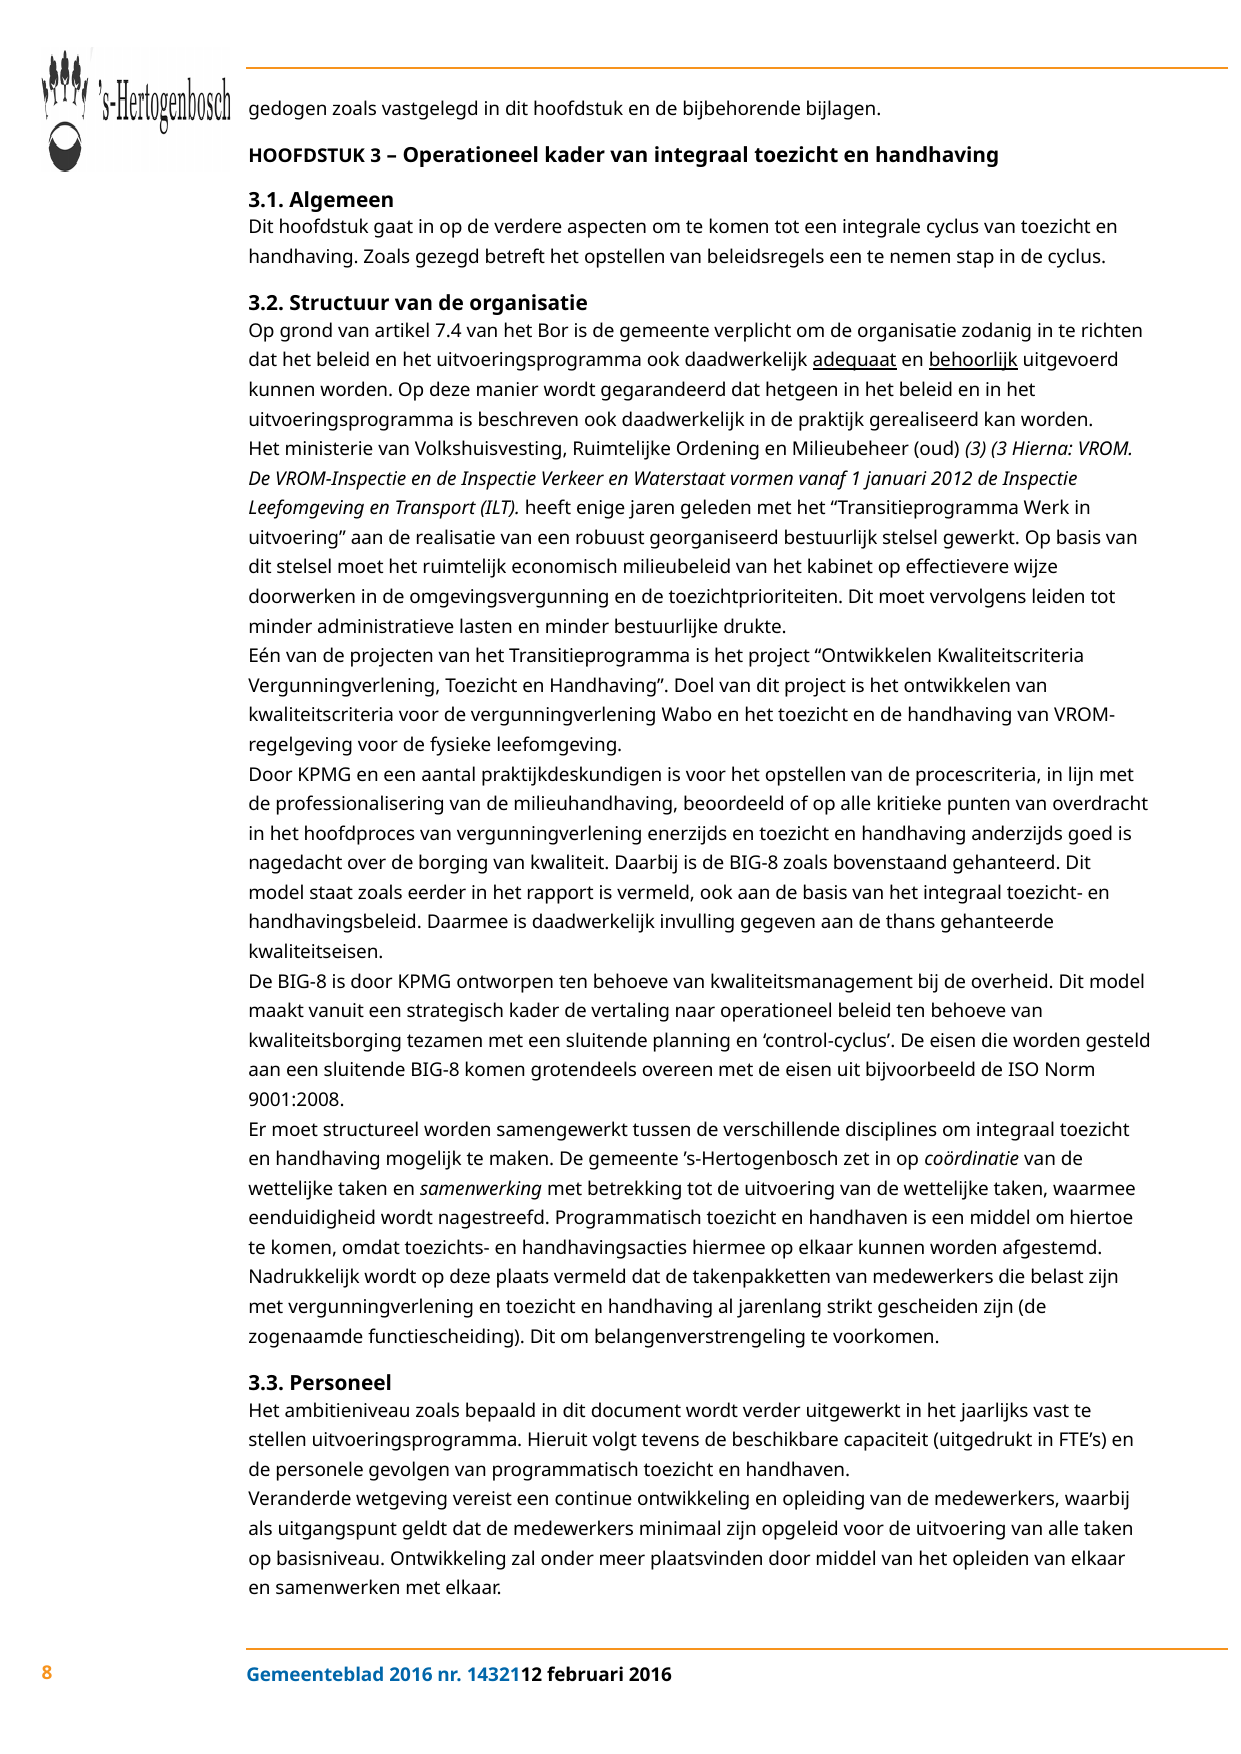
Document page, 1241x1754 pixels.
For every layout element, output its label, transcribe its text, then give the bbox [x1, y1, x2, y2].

text gedogen zoals vastgelegd in dit hoofdstuk en de bijbehorende bijlagen. [248, 95, 1152, 121]
text 3.3. Personeel [248, 1368, 1152, 1397]
text Het ministerie van Volkshuisvesting, Ruimtelijke Ordening en Milieubeheer (oud) (3) (3 Hierna: VROM. De VROM-Inspectie en de Inspectie Verkeer en Waterstaat vormen vanaf 1 januari 2012 de Inspectie Leefomgeving en Transport (ILT). heeft enige jaren geleden met het “Transitieprogramma Werk in uitvoering” aan de realisatie van een robuust georganiseerd bestuurlijk stelsel gewerkt. Op basis van dit stelsel moet het ruimtelijk economisch milieubeleid van het kabinet op effectievere wijze doorwerken in de omgevingsvergunning en de toezichtprioriteiten. Dit moet vervolgens leiden tot minder administratieve lasten en minder bestuurlijke drukte. [248, 435, 1152, 638]
text Er moet structureel worden samengewerkt tussen de verschillende disciplines om integraal toezicht en handhaving mogelijk te maken. De gemeente ’s-Hertogenbosch zet in op coördinatie van de wettelijke taken en samenwerking met betrekking tot de uitvoering van de wettelijke taken, waarmee eenduidigheid wordt nagestreefd. Programmatisch toezicht en handhaven is een middel om hiertoe te komen, omdat toezichts- en handhavingsacties hiermee op elkaar kunnen worden afgestemd. [248, 1116, 1152, 1260]
text Door KPMG en een aantal praktijkdeskundigen is voor het opstellen van de procescriteria, in lijn met de professionalisering van de milieuhandhaving, beoordeeld of op alle kritieke punten van overdracht in het hoofdproces van vergunningverlening enerzijds en toezicht en handhaving anderzijds goed is nagedacht over de borging van kwaliteit. Daarbij is de BIG-8 zoals bovenstaand gehanteerd. Dit model staat zoals eerder in het rapport is vermeld, ook aan de basis van het integraal toezicht- en handhavingsbeleid. Daarmee is daadwerkelijk invulling gegeven aan de thans gehanteerde kwaliteitseisen. [248, 761, 1152, 964]
text Nadrukkelijk wordt op deze plaats vermeld dat de takenpakketten van medewerkers die belast zijn met vergunningverlening en toezicht en handhaving al jarenlang strikt gescheiden zijn (de zogenaamde functiescheiding). Dit om belangenverstrengeling te voorkomen. [248, 1264, 1152, 1348]
text Veranderde wetgeving vereist een continue ontwikkeling en opleiding van de medewerkers, waarbij als uitgangspunt geldt dat de medewerkers minimaal zijn opgeleid voor de uitvoering van alle taken op basisniveau. Ontwikkeling zal onder meer plaatsvinden door middel van het opleiden van elkaar en samenwerken met elkaar. [248, 1486, 1152, 1600]
picture [41, 47, 231, 172]
text De BIG-8 is door KPMG ontworpen ten behoeve van kwaliteitsmanagement bij de overheid. Dit model maakt vanuit een strategisch kader de vertaling naar operationeel beleid ten behoeve van kwaliteitsborging tezamen met een sluitende planning en ‘control-cyclus’. De eisen die worden gesteld aan een sluitende BIG-8 komen grotendeels overeen met de eisen uit bijvoorbeeld de ISO Norm 9001:2008. [248, 968, 1152, 1112]
text Eén van de projecten van het Transitieprogramma is het project “Ontwikkelen Kwaliteitscriteria Vergunningverlening, Toezicht en Handhaving”. Doel van dit project is het ontwikkelen van kwaliteitscriteria voor de vergunningverlening Wabo en het toezicht en de handhaving van VROM-regelgeving voor de fysieke leefomgeving. [248, 642, 1152, 757]
text Op grond van artikel 7.4 van het Bor is de gemeente verplicht om de organisatie zodanig in te richten dat het beleid en het uitvoeringsprogramma ook daadwerkelijk adequaat en behoorlijk uitgevoerd kunnen worden. Op deze manier wordt gegarandeerd dat hetgeen in het beleid en in het uitvoeringsprogramma is beschreven ook daadwerkelijk in de praktijk gerealiseerd kan worden. [248, 317, 1152, 431]
text 3.1. Algemeen [248, 185, 1152, 213]
text HOOFDSTUK 3 – Operationeel kader van integraal toezicht en handhaving [248, 140, 1152, 169]
text Het ambitieniveau zoals bepaald in dit document wordt verder uitgewerkt in het jaarlijks vast te stellen uitvoeringsprogramma. Hieruit volgt tevens de beschikbare capaciteit (uitgedrukt in FTE’s) en de personele gevolgen van programmatisch toezicht en handhaven. [248, 1397, 1152, 1482]
text Dit hoofdstuk gaat in op de verdere aspecten om te komen tot een integrale cyclus van toezicht en handhaving. Zoals gezegd betreft het opstellen van beleidsregels een te nemen stap in de cyclus. [248, 213, 1152, 269]
text 3.2. Structuur van de organisatie [248, 288, 1152, 317]
